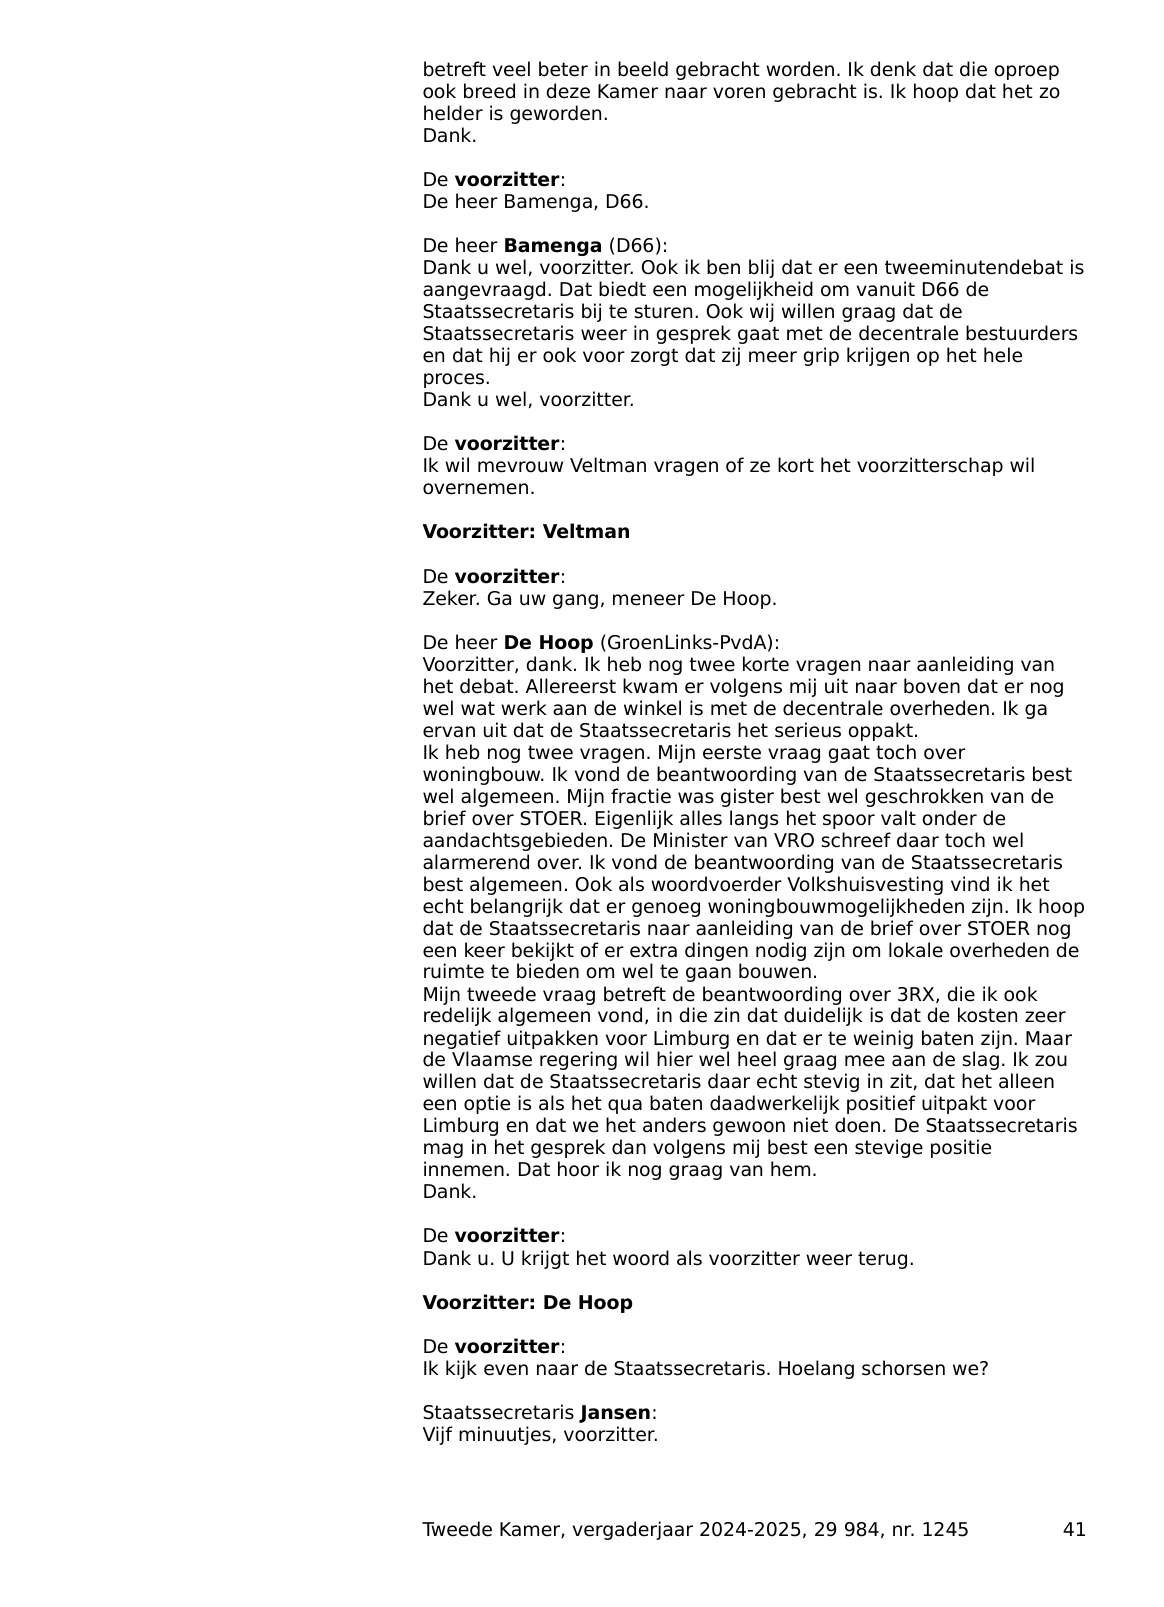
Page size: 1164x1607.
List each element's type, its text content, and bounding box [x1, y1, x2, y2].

text De heer De Hoop (GroenLinks-PvdA): [422, 632, 1087, 654]
text De voorzitter: [422, 433, 1087, 455]
text Dank u wel, voorzitter. [422, 389, 1087, 411]
text Staatssecretaris Jansen: [422, 1402, 1087, 1424]
text De voorzitter: [422, 1225, 1087, 1247]
text Vijf minuutjes, voorzitter. [422, 1424, 1087, 1446]
text Ik kijk even naar de Staatssecretaris. Hoelang schorsen we? [422, 1358, 1087, 1380]
text Dank. [422, 125, 1087, 147]
text Dank. [422, 1181, 1087, 1203]
text Voorzitter, dank. Ik heb nog twee korte vragen naar aanleiding van het debat. Allereerst kwam er volgens mij uit naar boven dat er nog wel wat werk aan de winkel is met de decentrale overheden. Ik ga ervan uit dat de Staatssecretaris het serieus oppakt. [422, 654, 1087, 742]
text Ik heb nog twee vragen. Mijn eerste vraag gaat toch over woningbouw. Ik vond de beantwoording van de Staatssecretaris best wel algemeen. Mijn fractie was gister best wel geschrokken van de brief over STOER. Eigenlijk alles langs het spoor valt onder de aandachtsgebieden. De Minister van VRO schreef daar toch wel alarmerend over. Ik vond de beantwoording van de Staatssecretaris best algemeen. Ook als woordvoerder Volkshuisvesting vind ik het echt belangrijk dat er genoeg woningbouwmogelijkheden zijn. Ik hoop dat de Staatssecretaris naar aanleiding van de brief over STOER nog een keer bekijkt of er extra dingen nodig zijn om lokale overheden de ruimte te bieden om wel te gaan bouwen. [422, 742, 1087, 983]
text Voorzitter: De Hoop [422, 1292, 1087, 1313]
text Zeker. Ga uw gang, meneer De Hoop. [422, 588, 1087, 609]
text Ik wil mevrouw Veltman vragen of ze kort het voorzitterschap wil overnemen. [422, 455, 1087, 499]
text Voorzitter: Veltman [422, 521, 1087, 543]
text Dank u. U krijgt het woord als voorzitter weer terug. [422, 1247, 1087, 1269]
text De heer Bamenga (D66): [422, 235, 1087, 257]
text De voorzitter: [422, 169, 1087, 191]
text De voorzitter: [422, 566, 1087, 588]
text betreft veel beter in beeld gebracht worden. Ik denk dat die oproep ook breed in deze Kamer naar voren gebracht is. Ik hoop dat het zo helder is geworden. [422, 59, 1087, 125]
text Dank u wel, voorzitter. Ook ik ben blij dat er een tweeminutendebat is aangevraagd. Dat biedt een mogelijkheid om vanuit D66 de Staatssecretaris bij te sturen. Ook wij willen graag dat de Staatssecretaris weer in gesprek gaat met de decentrale bestuurders en dat hij er ook voor zorgt dat zij meer grip krijgen op het hele proces. [422, 257, 1087, 389]
text De heer Bamenga, D66. [422, 191, 1087, 213]
text Mijn tweede vraag betreft de beantwoording over 3RX, die ik ook redelijk algemeen vond, in die zin dat duidelijk is dat de kosten zeer negatief uitpakken voor Limburg en dat er te weinig baten zijn. Maar de Vlaamse regering wil hier wel heel graag mee aan de slag. Ik zou willen dat de Staatssecretaris daar echt stevig in zit, dat het alleen een optie is als het qua baten daadwerkelijk positief uitpakt voor Limburg en dat we het anders gewoon niet doen. De Staatssecretaris mag in het gesprek dan volgens mij best een stevige positie innemen. Dat hoor ik nog graag van hem. [422, 983, 1087, 1181]
text De voorzitter: [422, 1336, 1087, 1358]
